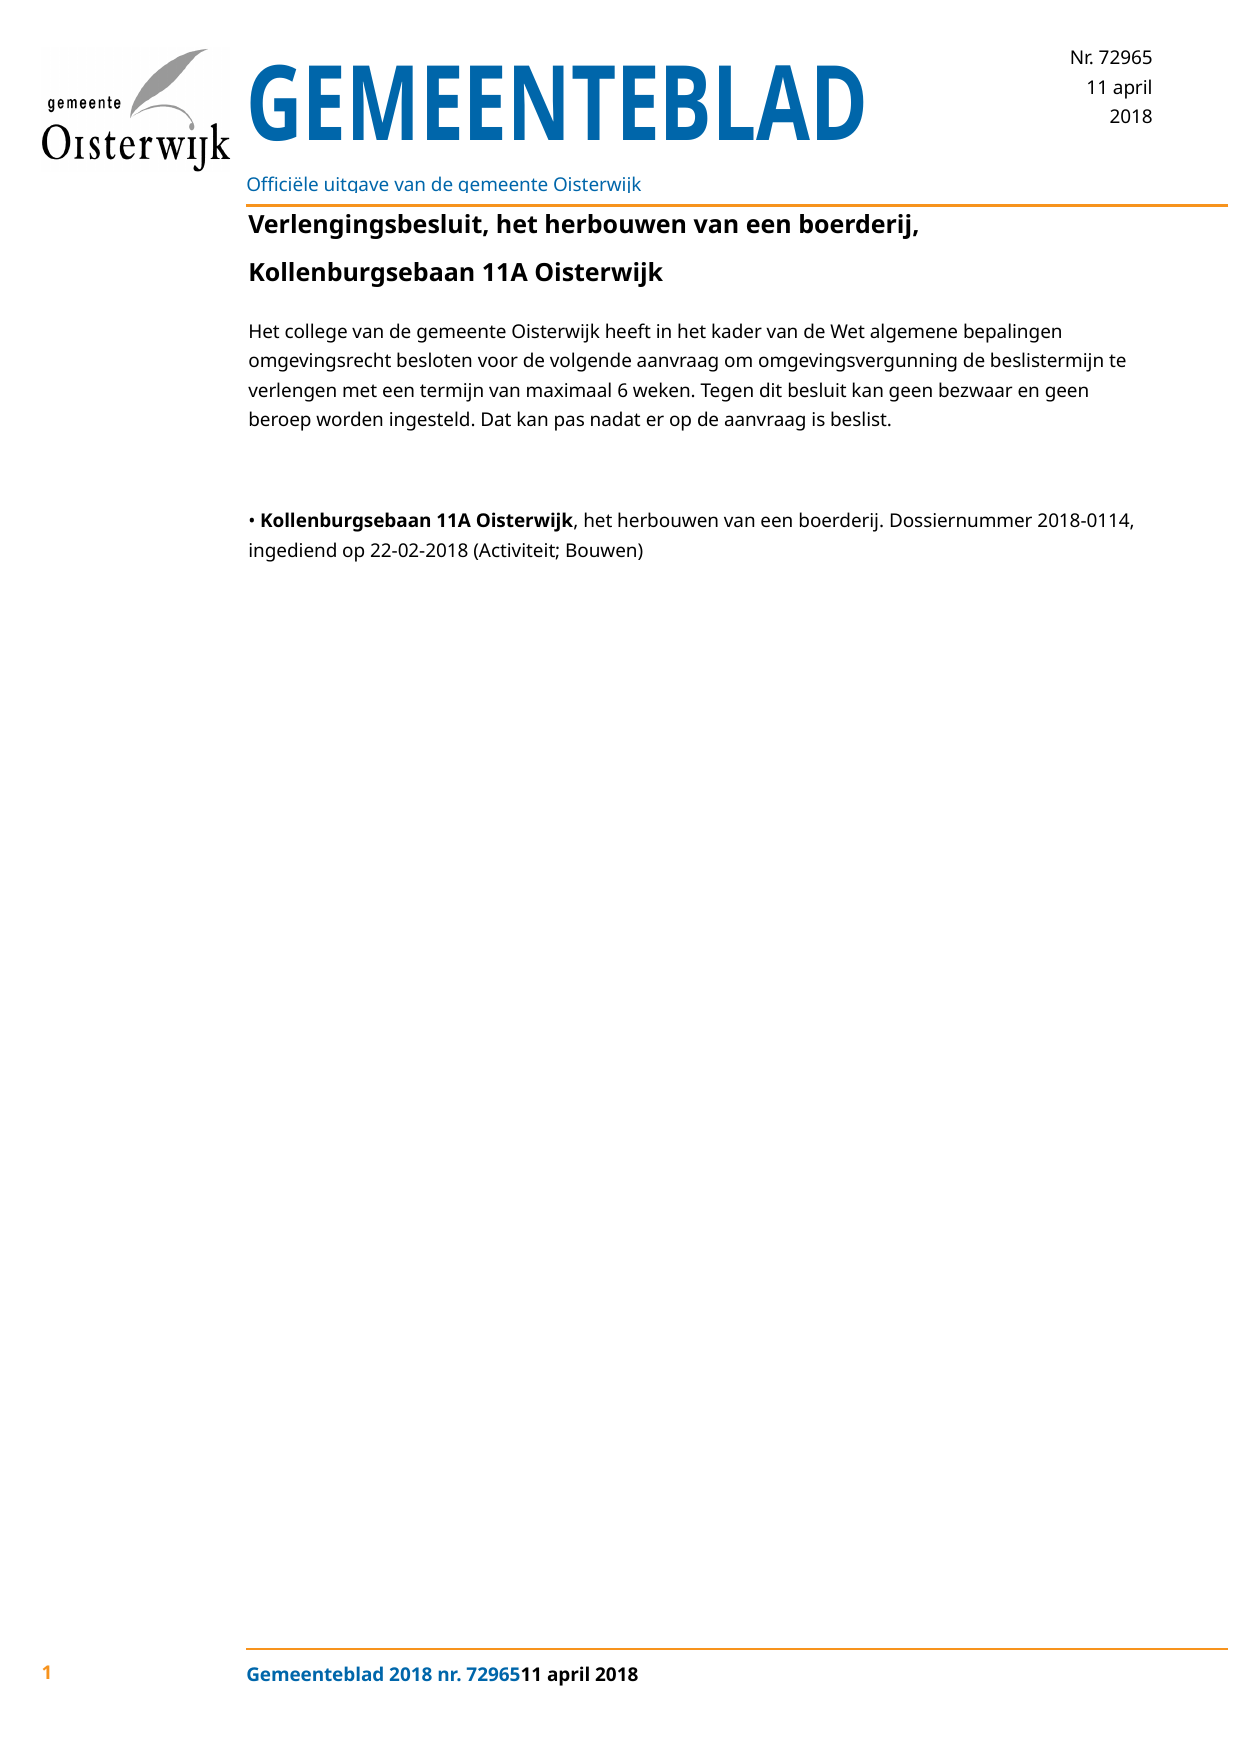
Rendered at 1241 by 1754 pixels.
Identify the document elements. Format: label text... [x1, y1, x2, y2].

picture [41, 47, 231, 172]
text Het college van de gemeente Oisterwijk heeft in het kader van de Wet algemene bepalingen omgevingsrecht besloten voor de volgende aanvraag om omgevingsvergunning de beslistermijn te verlengen met een termijn van maximaal 6 weken. Tegen dit besluit kan geen bezwaar en geen beroep worden ingesteld. Dat kan pas nadat er op de aanvraag is beslist. [248, 318, 1152, 432]
text • Kollenburgsebaan 11A Oisterwijk, het herbouwen van een boerderij. Dossiernummer 2018-0114, ingediend op 22-02-2018 (Activiteit; Bouwen) [248, 507, 1152, 563]
text Verlengingsbesluit, het herbouwen van een boerderij, Kollenburgsebaan 11A Oisterwijk [248, 207, 1152, 288]
